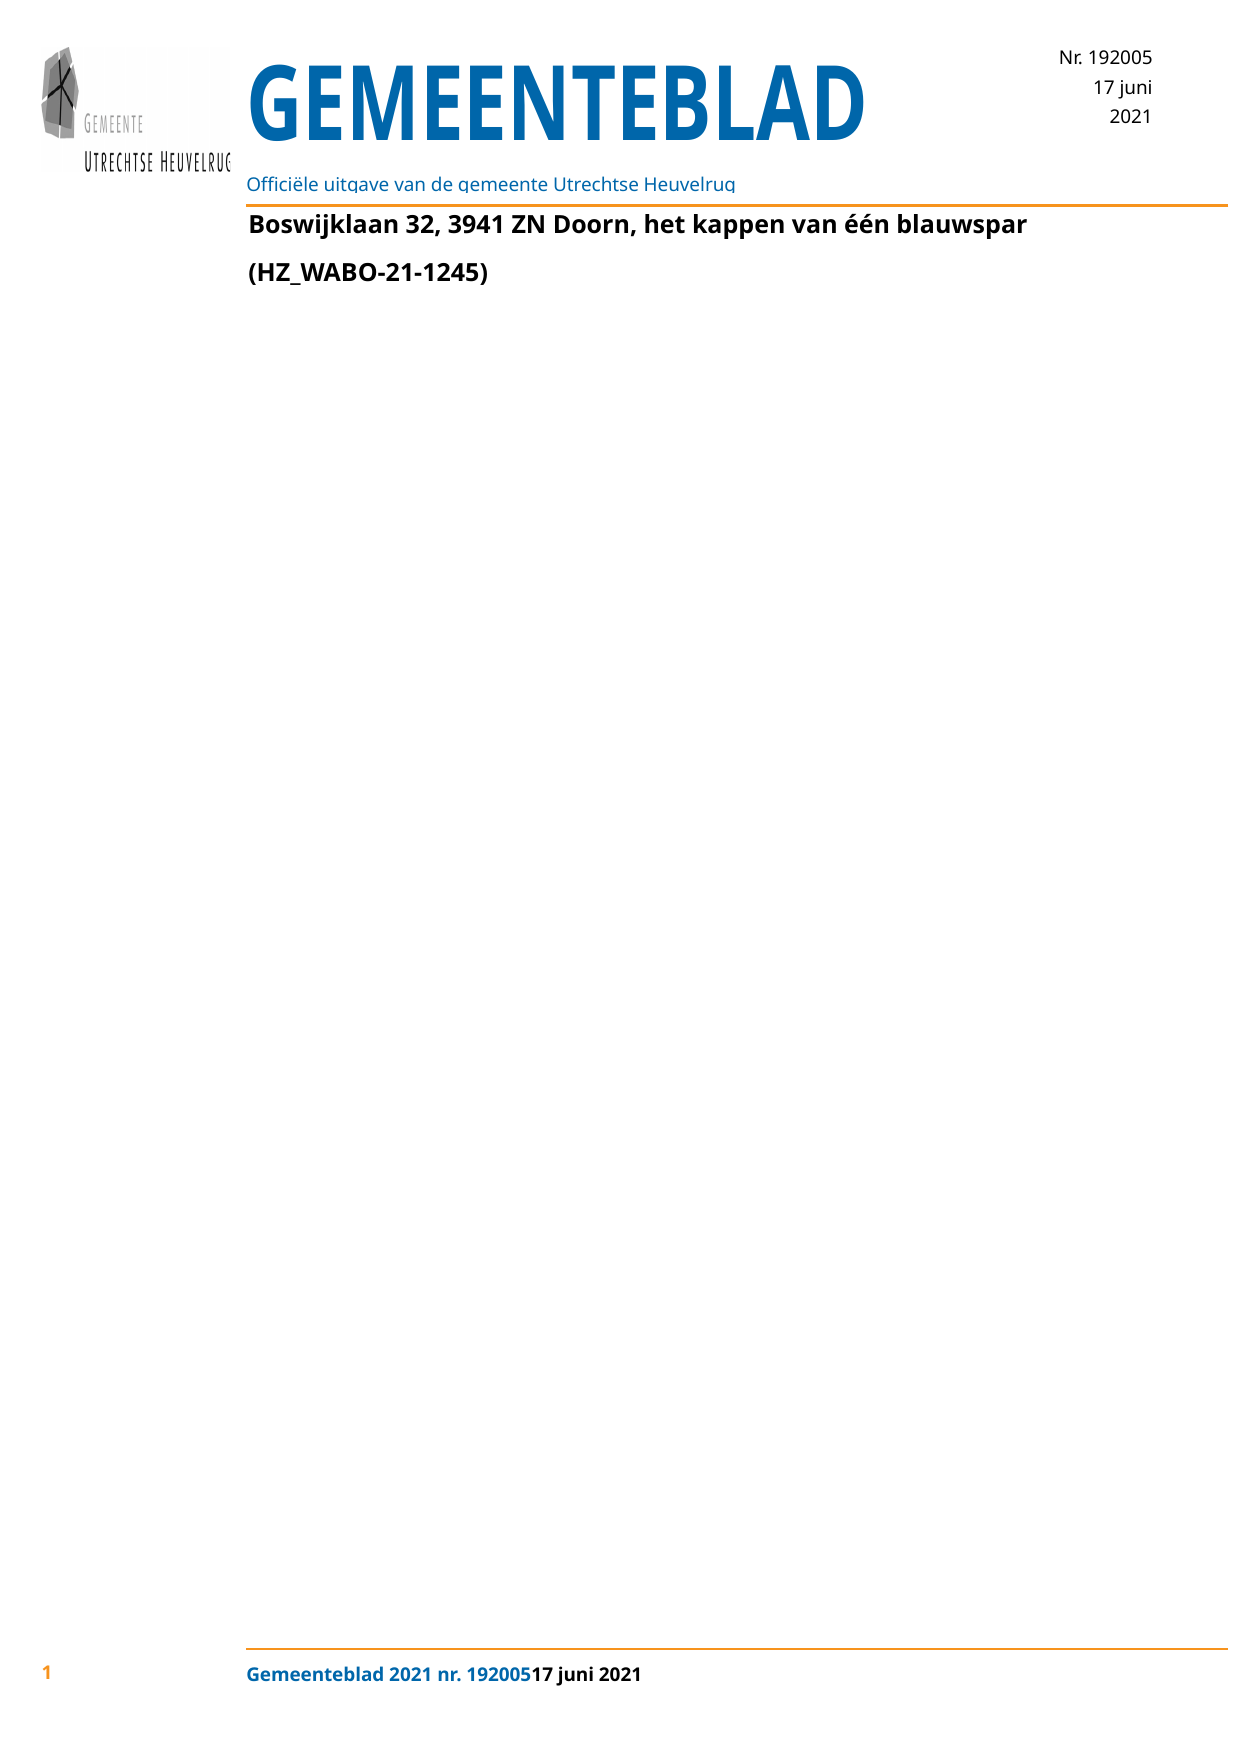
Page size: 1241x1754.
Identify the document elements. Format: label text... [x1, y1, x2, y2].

picture [41, 47, 231, 172]
text Boswijklaan 32, 3941 ZN Doorn, het kappen van één blauwspar (HZ_WABO-21-1245) [248, 207, 1152, 288]
